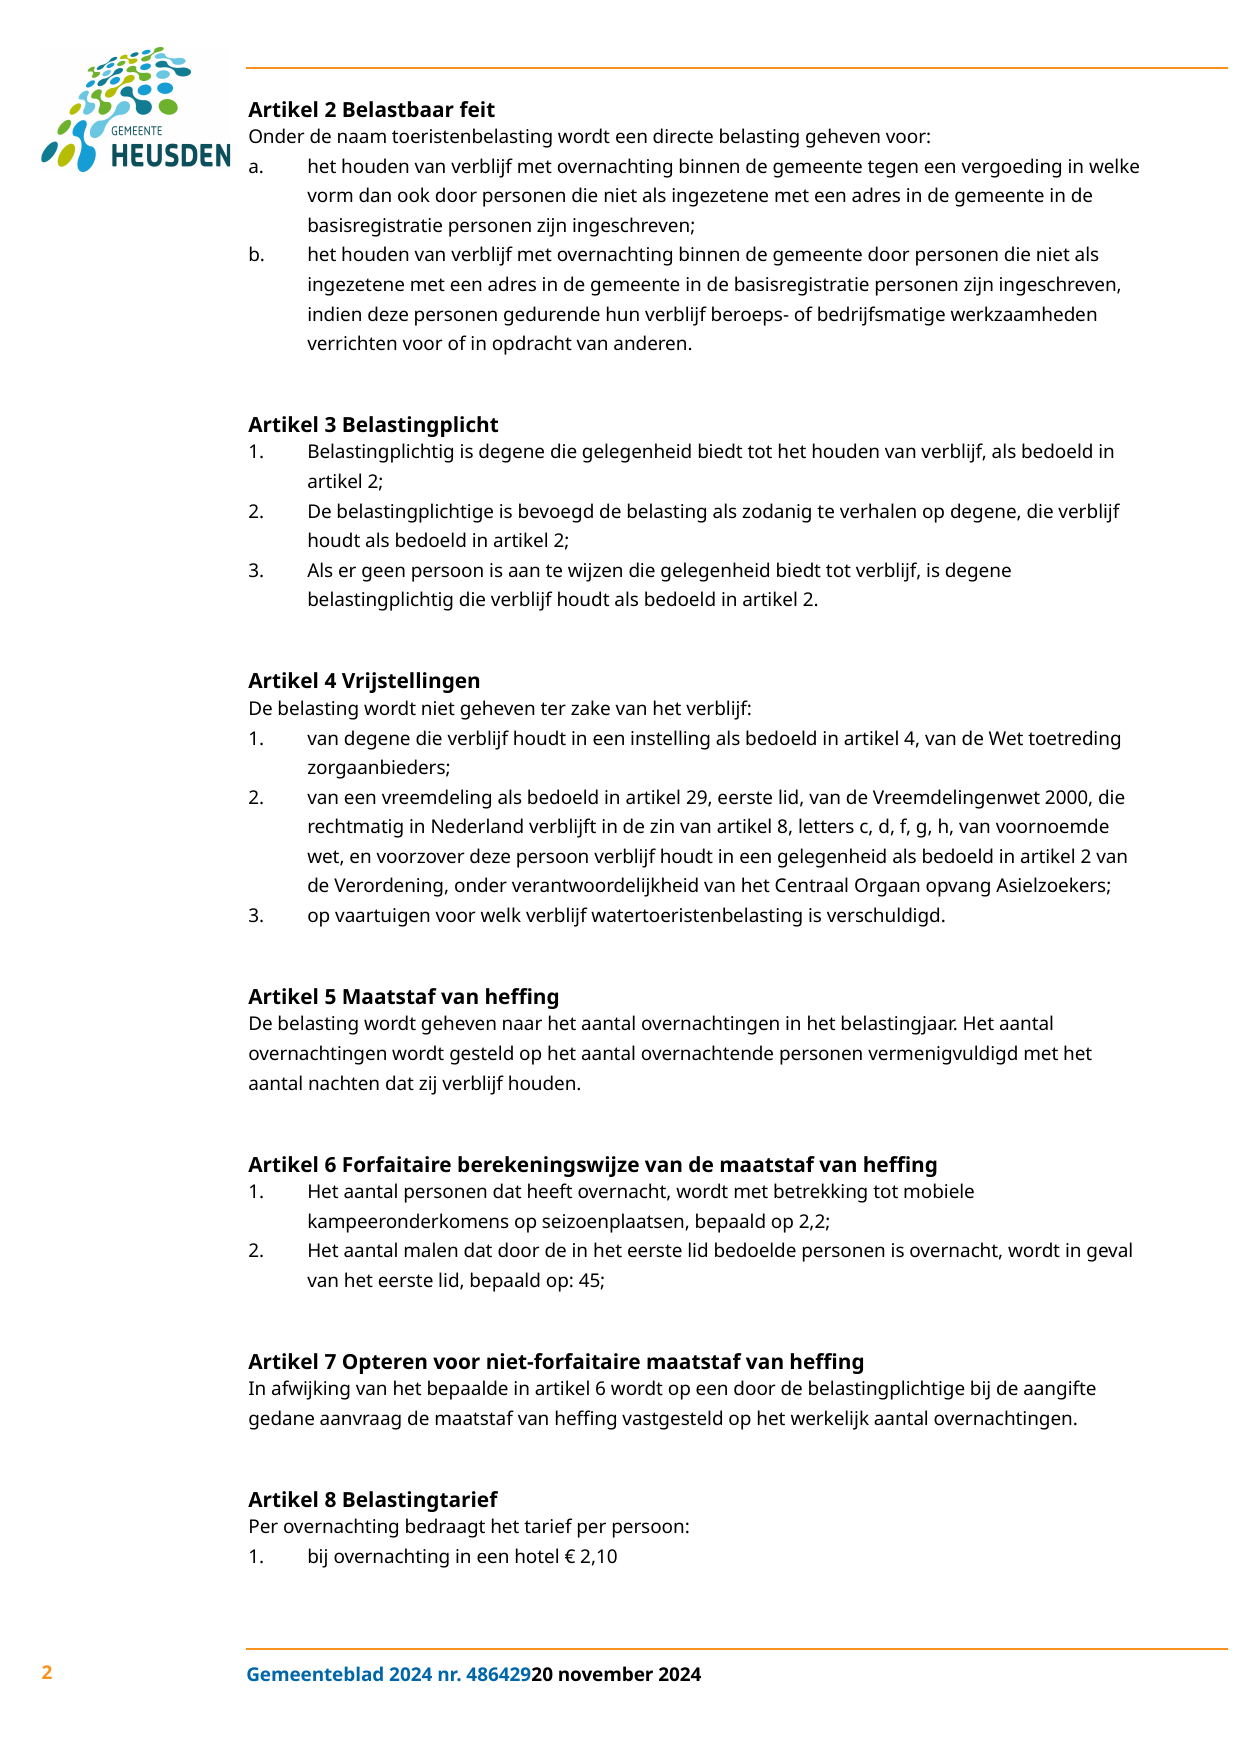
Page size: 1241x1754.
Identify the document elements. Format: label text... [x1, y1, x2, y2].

text Artikel 6 Forfaitaire berekeningswijze van de maatstaf van heffing [248, 1150, 1152, 1178]
list De belastingplichtige is bevoegd de belasting als zodanig te verhalen op degene, die verblijf houdt als bedoeld in artikel 2; [248, 498, 1152, 553]
list van degene die verblijf houdt in een instelling als bedoeld in artikel 4, van de Wet toetreding zorgaanbieders; [248, 725, 1152, 780]
list op vaartuigen voor welk verblijf watertoeristenbelasting is verschuldigd. [248, 902, 1152, 928]
text Artikel 7 Opteren voor niet-forfaitaire maatstaf van heffing [248, 1347, 1152, 1375]
list van een vreemdeling als bedoeld in artikel 29, eerste lid, van de Vreemdelingenwet 2000, die rechtmatig in Nederland verblijft in de zin van artikel 8, letters c, d, f, g, h, van voornoemde wet, en voorzover deze persoon verblijf houdt in een gelegenheid als bedoeld in artikel 2 van de Verordening, onder verantwoordelijkheid van het Centraal Orgaan opvang Asielzoekers; [248, 784, 1152, 898]
text Artikel 5 Maatstaf van heffing [248, 982, 1152, 1011]
list het houden van verblijf met overnachting binnen de gemeente tegen een vergoeding in welke vorm dan ook door personen die niet als ingezetene met een adres in de gemeente in de basisregistratie personen zijn ingeschreven; [248, 153, 1152, 238]
text Artikel 8 Belastingtarief [248, 1485, 1152, 1513]
text De belasting wordt geheven naar het aantal overnachtingen in het belastingjaar. Het aantal overnachtingen wordt gesteld op het aantal overnachtende personen vermenigvuldigd met het aantal nachten dat zij verblijf houden. [248, 1011, 1152, 1096]
text Artikel 2 Belastbaar feit [248, 95, 1152, 123]
list het houden van verblijf met overnachting binnen de gemeente door personen die niet als ingezetene met een adres in de gemeente in de basisregistratie personen zijn ingeschreven, indien deze personen gedurende hun verblijf beroeps- of bedrijfsmatige werkzaamheden verrichten voor of in opdracht van anderen. [248, 242, 1152, 356]
text Artikel 4 Vrijstellingen [248, 667, 1152, 695]
list Als er geen persoon is aan te wijzen die gelegenheid biedt tot verblijf, is degene belastingplichtig die verblijf houdt als bedoeld in artikel 2. [248, 557, 1152, 612]
list Het aantal malen dat door de in het eerste lid bedoelde personen is overnacht, wordt in geval van het eerste lid, bepaald op: 45; [248, 1237, 1152, 1293]
text De belasting wordt niet geheven ter zake van het verblijf: [248, 695, 1152, 721]
text Onder de naam toeristenbelasting wordt een directe belasting geheven voor: [248, 123, 1152, 149]
picture [41, 47, 231, 172]
text In afwijking van het bepaalde in artikel 6 wordt op een door de belastingplichtige bij de aangifte gedane aanvraag de maatstaf van heffing vastgesteld op het werkelijk aantal overnachtingen. [248, 1375, 1152, 1431]
text Per overnachting bedraagt het tarief per persoon: [248, 1513, 1152, 1539]
list Het aantal personen dat heeft overnacht, wordt met betrekking tot mobiele kampeeronderkomens op seizoenplaatsen, bepaald op 2,2; [248, 1178, 1152, 1233]
text Artikel 3 Belastingplicht [248, 410, 1152, 439]
list bij overnachting in een hotel € 2,10 [248, 1543, 1152, 1569]
list Belastingplichtig is degene die gelegenheid biedt tot het houden van verblijf, als bedoeld in artikel 2; [248, 439, 1152, 494]
